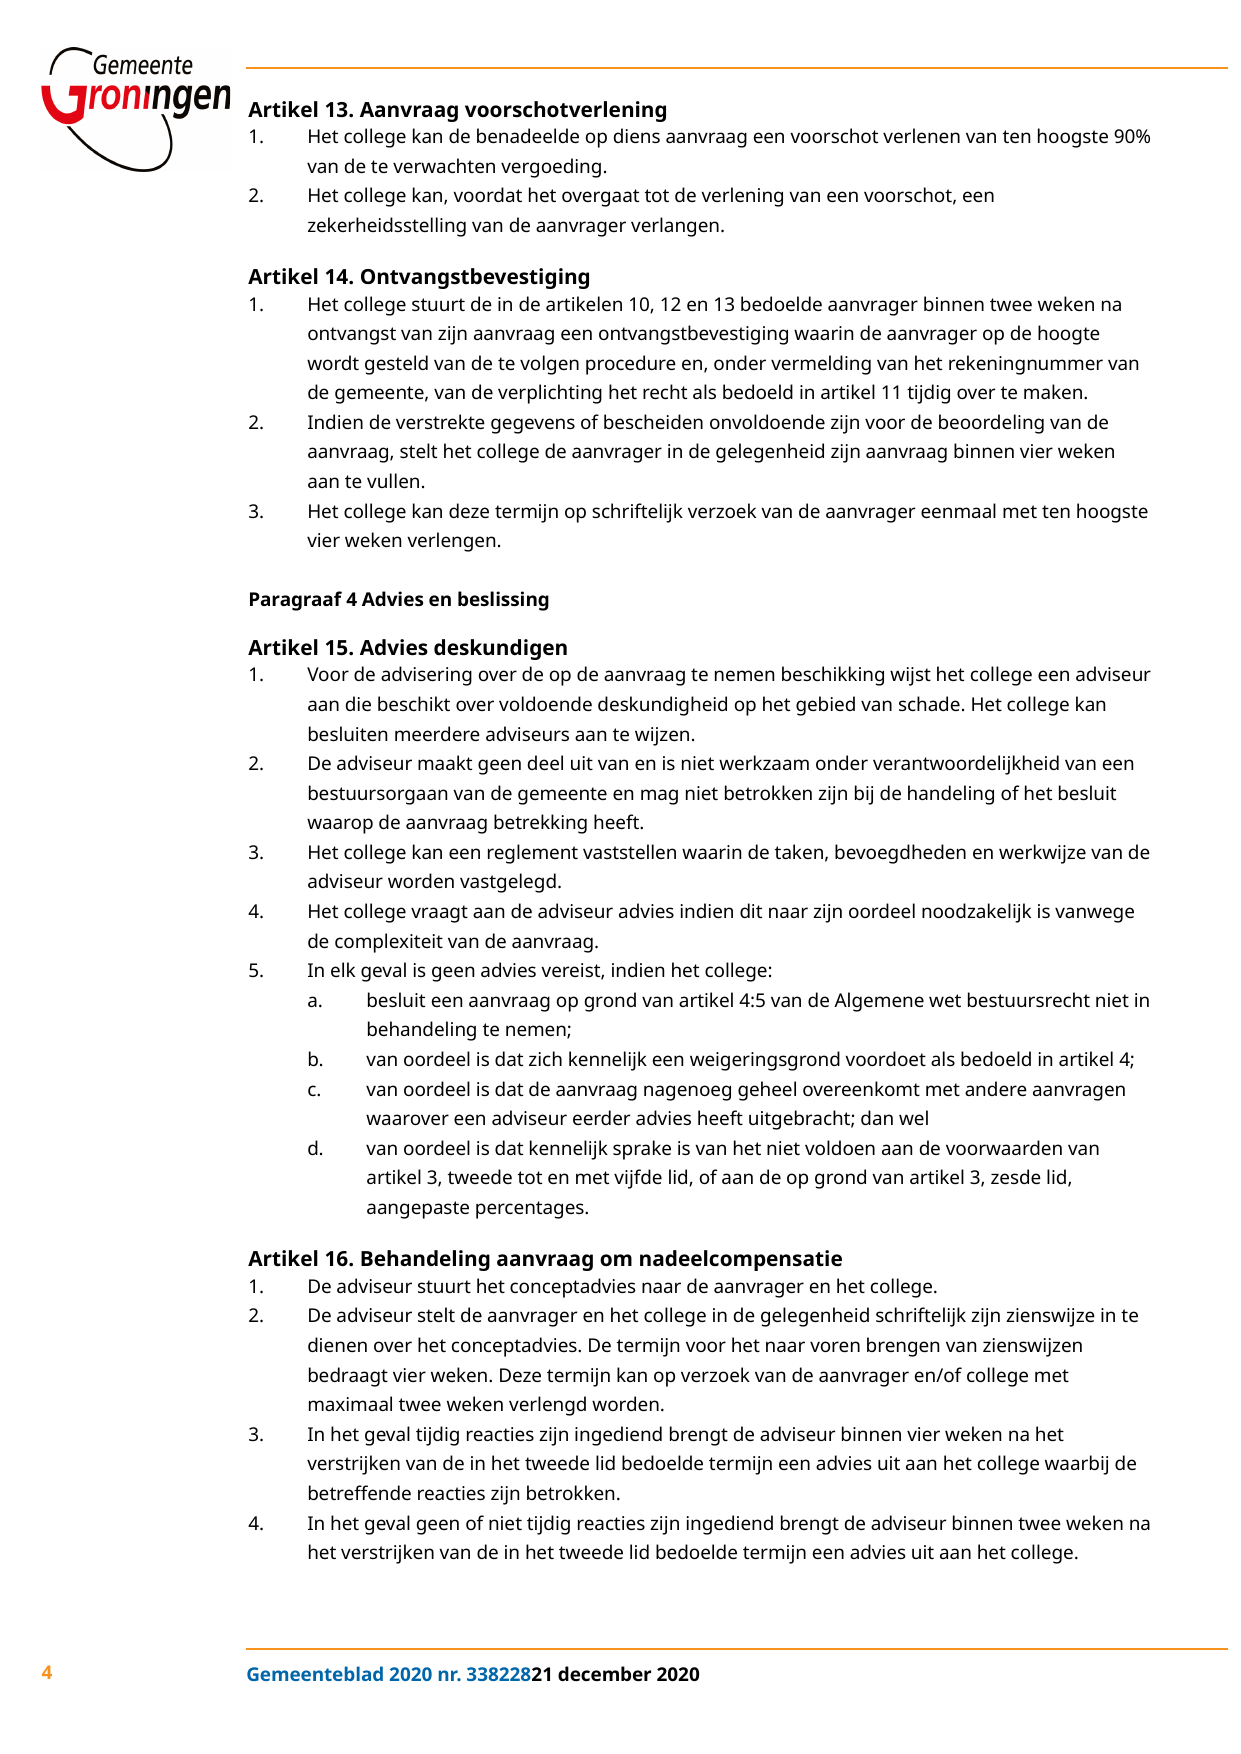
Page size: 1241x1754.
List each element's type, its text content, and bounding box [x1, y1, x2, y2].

list Het college kan een reglement vaststellen waarin de taken, bevoegdheden en werkwijze van de adviseur worden vastgelegd. [248, 839, 1152, 894]
text Artikel 15. Advies deskundigen [248, 633, 1152, 662]
list van oordeel is dat de aanvraag nagenoeg geheel overeenkomt met andere aanvragen waarover een adviseur eerder advies heeft uitgebracht; dan wel [307, 1076, 1152, 1131]
list Het college kan de benadeelde op diens aanvraag een voorschot verlenen van ten hoogste 90% van de te verwachten vergoeding. [248, 123, 1152, 178]
list van oordeel is dat zich kennelijk een weigeringsgrond voordoet als bedoeld in artikel 4; [307, 1046, 1152, 1072]
list De adviseur maakt geen deel uit van en is niet werkzaam onder verantwoordelijkheid van een bestuursorgaan van de gemeente en mag niet betrokken zijn bij de handeling of het besluit waarop de aanvraag betrekking heeft. [248, 750, 1152, 835]
list Het college kan, voordat het overgaat tot de verlening van een voorschot, een zekerheidsstelling van de aanvrager verlangen. [248, 182, 1152, 238]
list De adviseur stelt de aanvrager en het college in de gelegenheid schriftelijk zijn zienswijze in te dienen over het conceptadvies. De termijn voor het naar voren brengen van zienswijzen bedraagt vier weken. Deze termijn kan op verzoek van de aanvrager en/of college met maximaal twee weken verlengd worden. [248, 1303, 1152, 1417]
list In het geval tijdig reacties zijn ingediend brengt de adviseur binnen vier weken na het verstrijken van de in het tweede lid bedoelde termijn een advies uit aan het college waarbij de betreffende reacties zijn betrokken. [248, 1421, 1152, 1506]
text Artikel 13. Aanvraag voorschotverlening [248, 95, 1152, 123]
text Artikel 16. Behandeling aanvraag om nadeelcompensatie [248, 1244, 1152, 1273]
list Het college kan deze termijn op schriftelijk verzoek van de aanvrager eenmaal met ten hoogste vier weken verlengen. [248, 498, 1152, 553]
text Paragraaf 4 Advies en beslissing [248, 587, 1152, 612]
list De adviseur stuurt het conceptadvies naar de aanvrager en het college. [248, 1273, 1152, 1299]
list Het college stuurt de in de artikelen 10, 12 en 13 bedoelde aanvrager binnen twee weken na ontvangst van zijn aanvraag een ontvangstbevestiging waarin de aanvrager op de hoogte wordt gesteld van de te volgen procedure en, onder vermelding van het rekeningnummer van de gemeente, van de verplichting het recht als bedoeld in artikel 11 tijdig over te maken. [248, 291, 1152, 405]
list besluit een aanvraag op grond van artikel 4:5 van de Algemene wet bestuursrecht niet in behandeling te nemen; [307, 987, 1152, 1042]
list In elk geval is geen advies vereist, indien het college: [248, 957, 1152, 983]
text Artikel 14. Ontvangstbevestiging [248, 262, 1152, 291]
list In het geval geen of niet tijdig reacties zijn ingediend brengt de adviseur binnen twee weken na het verstrijken van de in het tweede lid bedoelde termijn een advies uit aan het college. [248, 1510, 1152, 1565]
list van oordeel is dat kennelijk sprake is van het niet voldoen aan de voorwaarden van artikel 3, tweede tot en met vijfde lid, of aan de op grond van artikel 3, zesde lid, aangepaste percentages. [307, 1135, 1152, 1220]
list Indien de verstrekte gegevens of bescheiden onvoldoende zijn voor de beoordeling van de aanvraag, stelt het college de aanvrager in de gelegenheid zijn aanvraag binnen vier weken aan te vullen. [248, 409, 1152, 494]
picture [41, 47, 231, 172]
list Het college vraagt aan de adviseur advies indien dit naar zijn oordeel noodzakelijk is vanwege de complexiteit van de aanvraag. [248, 898, 1152, 954]
list Voor de advisering over de op de aanvraag te nemen beschikking wijst het college een adviseur aan die beschikt over voldoende deskundigheid op het gebied van schade. Het college kan besluiten meerdere adviseurs aan te wijzen. [248, 662, 1152, 747]
